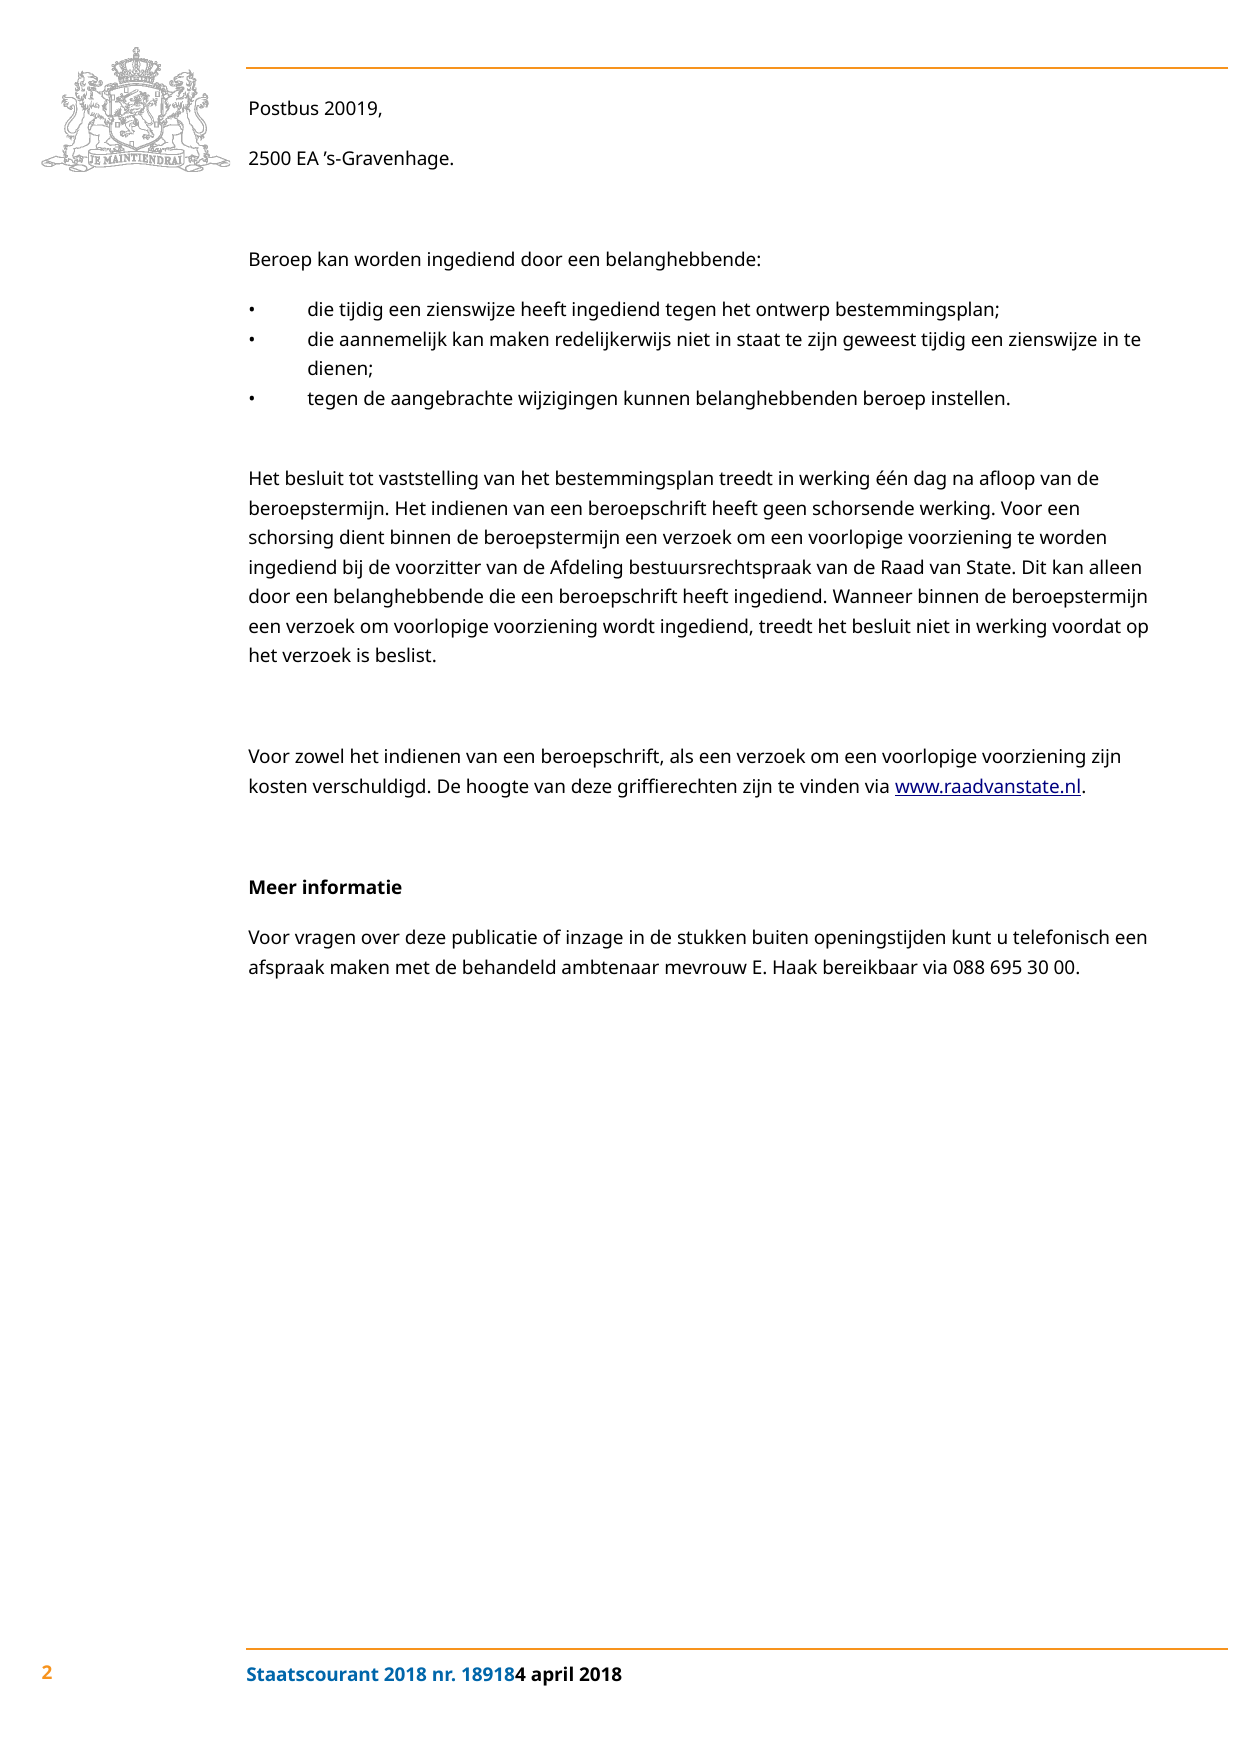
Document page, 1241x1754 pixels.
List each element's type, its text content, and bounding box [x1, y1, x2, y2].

text Beroep kan worden ingediend door een belanghebbende: [248, 246, 1152, 272]
text Voor zowel het indienen van een beroepschrift, als een verzoek om een voorlopige voorziening zijn kosten verschuldigd. De hoogte van deze griffierechten zijn te vinden via www.raadvanstate.nl. [248, 743, 1152, 799]
list tegen de aangebrachte wijzigingen kunnen belanghebbenden beroep instellen. [248, 385, 1152, 411]
list die aannemelijk kan maken redelijkerwijs niet in staat te zijn geweest tijdig een zienswijze in te dienen; [248, 326, 1152, 381]
text 2500 EA ’s-Gravenhage. [248, 145, 1152, 171]
text Postbus 20019, [248, 95, 1152, 121]
text Het besluit tot vaststelling van het bestemmingsplan treedt in werking één dag na afloop van de beroepstermijn. Het indienen van een beroepschrift heeft geen schorsende werking. Voor een schorsing dient binnen de beroepstermijn een verzoek om een voorlopige voorziening te worden ingediend bij de voorzitter van de Afdeling bestuursrechtspraak van de Raad van State. Dit kan alleen door een belanghebbende die een beroepschrift heeft ingediend. Wanneer binnen de beroepstermijn een verzoek om voorlopige voorziening wordt ingediend, treedt het besluit niet in werking voordat op het verzoek is beslist. [248, 465, 1152, 668]
list die tijdig een zienswijze heeft ingediend tegen het ontwerp bestemmingsplan; [248, 296, 1152, 322]
text Meer informatie [248, 874, 1152, 900]
picture [41, 47, 231, 172]
text Voor vragen over deze publicatie of inzage in de stukken buiten openingstijden kunt u telefonisch een afspraak maken met de behandeld ambtenaar mevrouw E. Haak bereikbaar via 088 695 30 00. [248, 924, 1152, 980]
